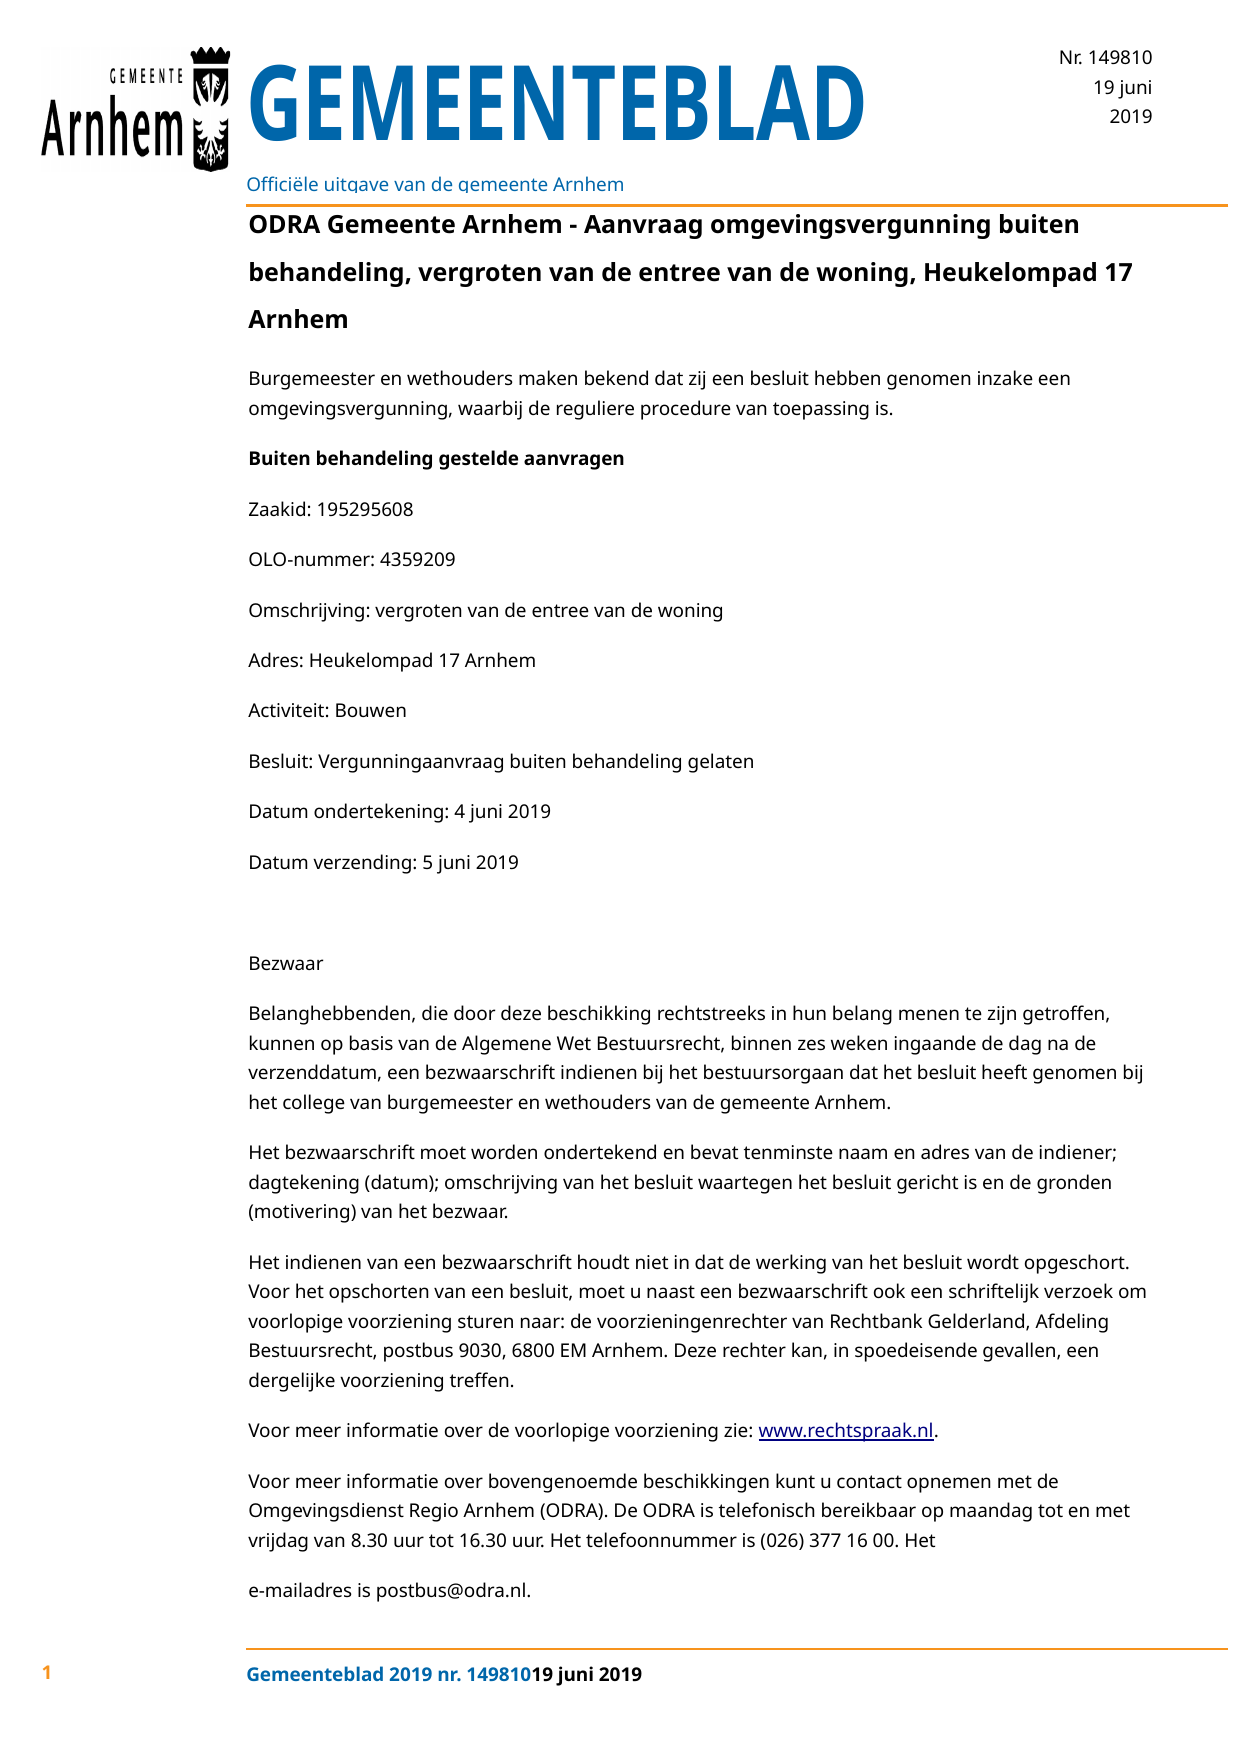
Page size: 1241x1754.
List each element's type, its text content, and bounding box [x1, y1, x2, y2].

text Burgemeester en wethouders maken bekend dat zij een besluit hebben genomen inzake een omgevingsvergunning, waarbij de reguliere procedure van toepassing is. [248, 366, 1152, 421]
text ODRA Gemeente Arnhem - Aanvraag omgevingsvergunning buiten behandeling, vergroten van de entree van de woning, Heukelompad 17 Arnhem [248, 207, 1152, 336]
text Buiten behandeling gestelde aanvragen [248, 446, 1152, 471]
text Datum ondertekening: 4 juni 2019 [248, 798, 1152, 824]
text Datum verzending: 5 juni 2019 [248, 849, 1152, 874]
text OLO-nummer: 4359209 [248, 546, 1152, 572]
text Het bezwaarschrift moet worden ondertekend en bevat tenminste naam en adres van de indiener; dagtekening (datum); omschrijving van het besluit waartegen het besluit gericht is en de gronden (motivering) van het bezwaar. [248, 1139, 1152, 1224]
text Voor meer informatie over de voorlopige voorziening zie: www.rechtspraak.nl. [248, 1418, 1152, 1443]
text e-mailadres is postbus@odra.nl. [248, 1578, 1152, 1603]
text Voor meer informatie over bovengenoemde beschikkingen kunt u contact opnemen met de Omgevingsdienst Regio Arnhem (ODRA). De ODRA is telefonisch bereikbaar op maandag tot en met vrijdag van 8.30 uur tot 16.30 uur. Het telefoonnummer is (026) 377 16 00. Het [248, 1468, 1152, 1553]
text Zaakid: 195295608 [248, 496, 1152, 522]
text Bezwaar [248, 950, 1152, 975]
text Het indienen van een bezwaarschrift houdt niet in dat de werking van het besluit wordt opgeschort. Voor het opschorten van een besluit, moet u naast een bezwaarschrift ook een schriftelijk verzoek om voorlopige voorziening sturen naar: de voorzieningenrechter van Rechtbank Gelderland, Afdeling Bestuursrecht, postbus 9030, 6800 EM Arnhem. Deze rechter kan, in spoedeisende gevallen, een dergelijke voorziening treffen. [248, 1249, 1152, 1393]
text Besluit: Vergunningaanvraag buiten behandeling gelaten [248, 748, 1152, 774]
text Activiteit: Bouwen [248, 698, 1152, 723]
text Belanghebbenden, die door deze beschikking rechtstreeks in hun belang menen te zijn getroffen, kunnen op basis van de Algemene Wet Bestuursrecht, binnen zes weken ingaande de dag na de verzenddatum, een bezwaarschrift indienen bij het bestuursorgaan dat het besluit heeft genomen bij het college van burgemeester en wethouders van de gemeente Arnhem. [248, 1000, 1152, 1114]
text Adres: Heukelompad 17 Arnhem [248, 647, 1152, 673]
picture [41, 47, 231, 172]
text Omschrijving: vergroten van de entree van de woning [248, 597, 1152, 622]
